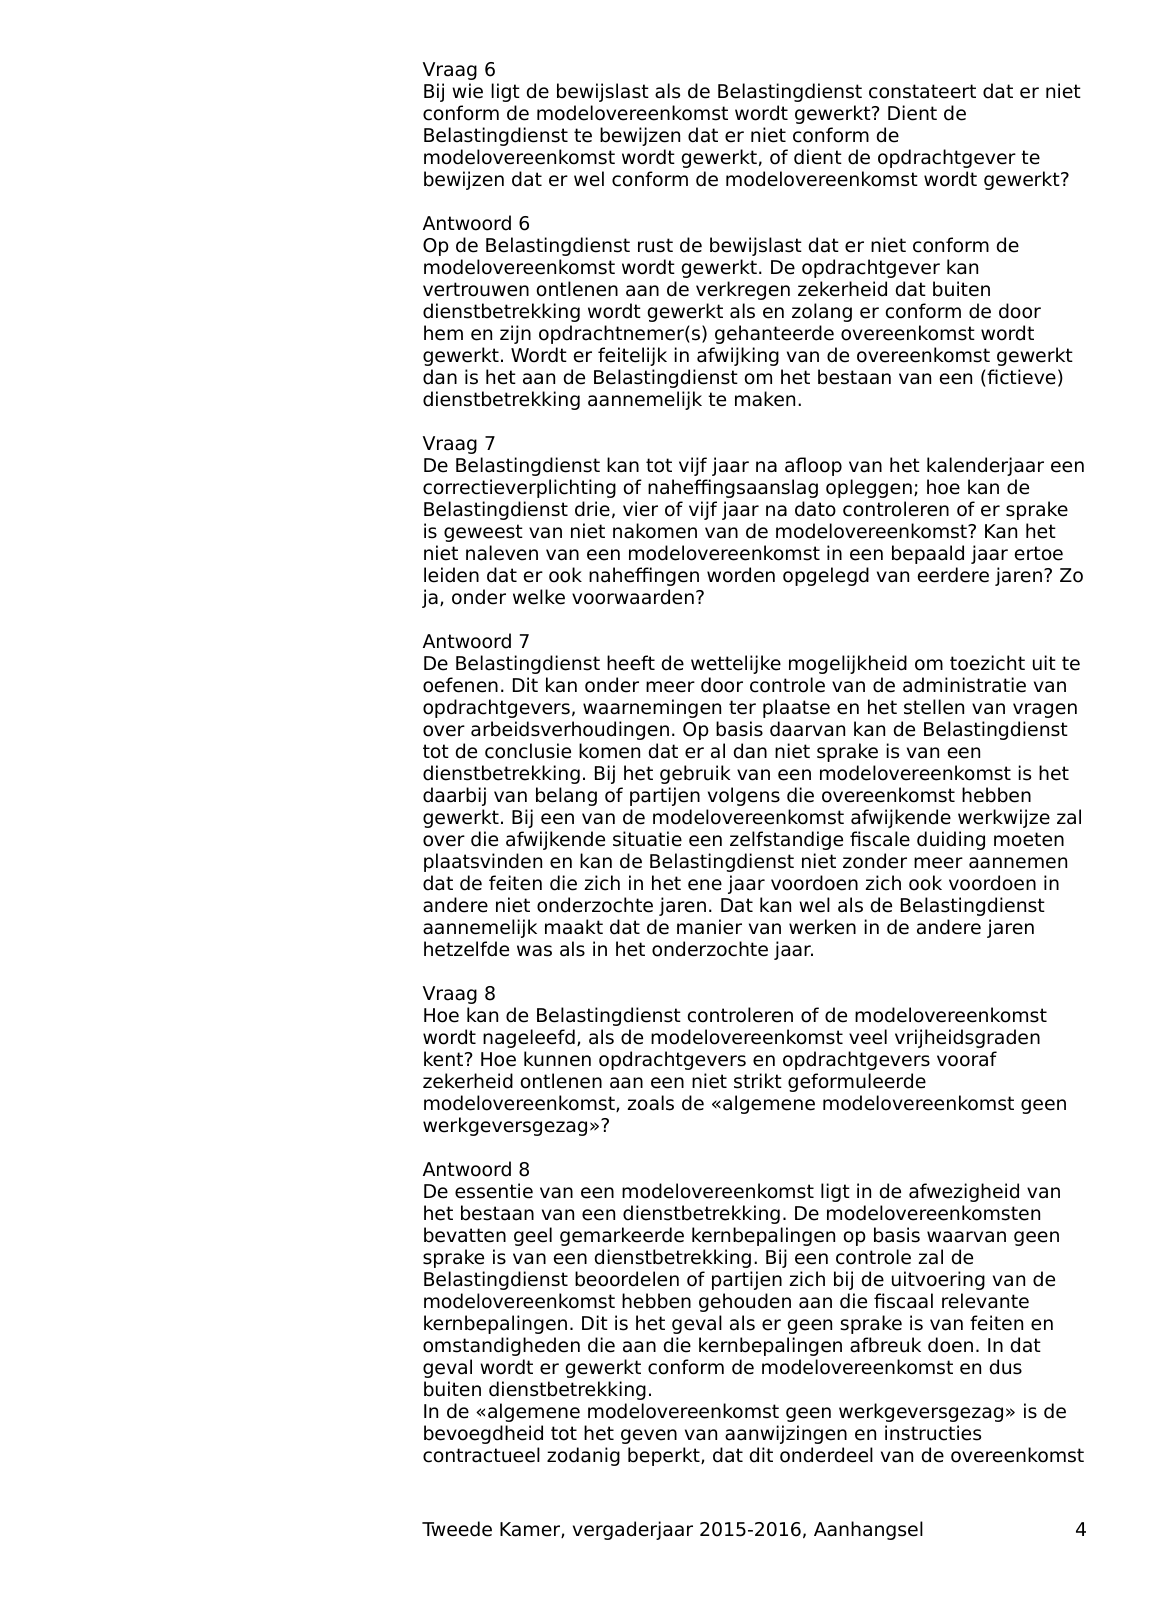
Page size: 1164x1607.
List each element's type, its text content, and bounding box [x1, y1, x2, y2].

text De essentie van een modelovereenkomst ligt in de afwezigheid van het bestaan van een dienstbetrekking. De modelovereenkomsten bevatten geel gemarkeerde kernbepalingen op basis waarvan geen sprake is van een dienstbetrekking. Bij een controle zal de Belastingdienst beoordelen of partijen zich bij de uitvoering van de modelovereenkomst hebben gehouden aan die fiscaal relevante kernbepalingen. Dit is het geval als er geen sprake is van feiten en omstandigheden die aan die kernbepalingen afbreuk doen. In dat geval wordt er gewerkt conform de modelovereenkomst en dus buiten dienstbetrekking. [422, 1181, 1087, 1401]
text Antwoord 8 [422, 1159, 1087, 1181]
text Antwoord 7 [422, 631, 1087, 653]
text Op de Belastingdienst rust de bewijslast dat er niet conform de modelovereenkomst wordt gewerkt. De opdrachtgever kan vertrouwen ontlenen aan de verkregen zekerheid dat buiten dienstbetrekking wordt gewerkt als en zolang er conform de door hem en zijn opdrachtnemer(s) gehanteerde overeenkomst wordt gewerkt. Wordt er feitelijk in afwijking van de overeenkomst gewerkt dan is het aan de Belastingdienst om het bestaan van een (fictieve) dienstbetrekking aannemelijk te maken. [422, 235, 1087, 411]
text Vraag 6 [422, 59, 1087, 81]
text Bij wie ligt de bewijslast als de Belastingdienst constateert dat er niet conform de modelovereenkomst wordt gewerkt? Dient de Belastingdienst te bewijzen dat er niet conform de modelovereenkomst wordt gewerkt, of dient de opdrachtgever te bewijzen dat er wel conform de modelovereenkomst wordt gewerkt? [422, 81, 1087, 191]
text De Belastingdienst kan tot vijf jaar na afloop van het kalenderjaar een correctieverplichting of naheffingsaanslag opleggen; hoe kan de Belastingdienst drie, vier of vijf jaar na dato controleren of er sprake is geweest van niet nakomen van de modelovereenkomst? Kan het niet naleven van een modelovereenkomst in een bepaald jaar ertoe leiden dat er ook naheffingen worden opgelegd van eerdere jaren? Zo ja, onder welke voorwaarden? [422, 455, 1087, 609]
text Hoe kan de Belastingdienst controleren of de modelovereenkomst wordt nageleefd, als de modelovereenkomst veel vrijheidsgraden kent? Hoe kunnen opdrachtgevers en opdrachtgevers vooraf zekerheid ontlenen aan een niet strikt geformuleerde modelovereenkomst, zoals de «algemene modelovereenkomst geen werkgeversgezag»? [422, 1005, 1087, 1137]
text In de «algemene modelovereenkomst geen werkgeversgezag» is de bevoegdheid tot het geven van aanwijzingen en instructies contractueel zodanig beperkt, dat dit onderdeel van de overeenkomst [422, 1401, 1087, 1467]
text Antwoord 6 [422, 213, 1087, 235]
text Vraag 8 [422, 983, 1087, 1005]
text De Belastingdienst heeft de wettelijke mogelijkheid om toezicht uit te oefenen. Dit kan onder meer door controle van de administratie van opdrachtgevers, waarnemingen ter plaatse en het stellen van vragen over arbeidsverhoudingen. Op basis daarvan kan de Belastingdienst tot de conclusie komen dat er al dan niet sprake is van een dienstbetrekking. Bij het gebruik van een modelovereenkomst is het daarbij van belang of partijen volgens die overeenkomst hebben gewerkt. Bij een van de modelovereenkomst afwijkende werkwijze zal over die afwijkende situatie een zelfstandige fiscale duiding moeten plaatsvinden en kan de Belastingdienst niet zonder meer aannemen dat de feiten die zich in het ene jaar voordoen zich ook voordoen in andere niet onderzochte jaren. Dat kan wel als de Belastingdienst aannemelijk maakt dat de manier van werken in de andere jaren hetzelfde was als in het onderzochte jaar. [422, 653, 1087, 961]
text Vraag 7 [422, 433, 1087, 455]
